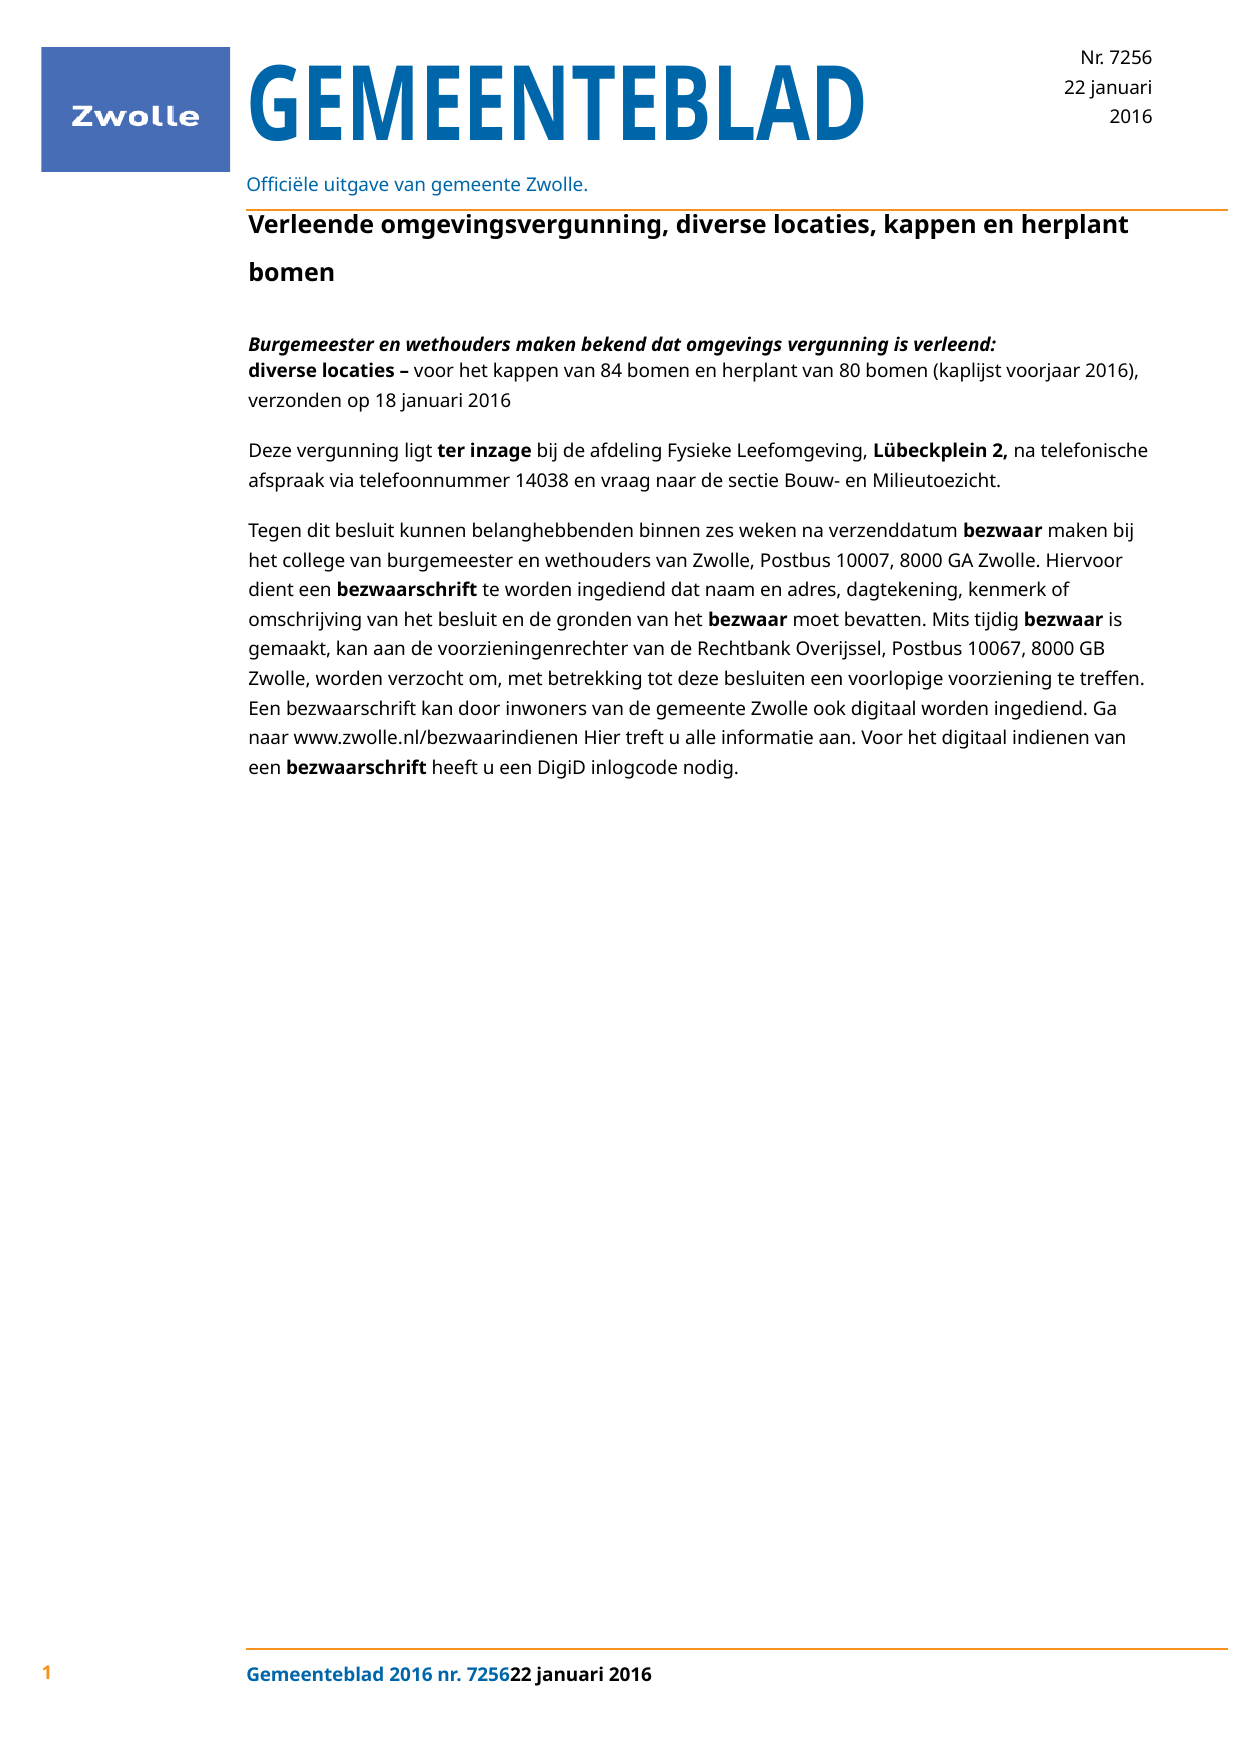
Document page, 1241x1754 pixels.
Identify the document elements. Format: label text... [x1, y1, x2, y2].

text Deze vergunning ligt ter inzage bij de afdeling Fysieke Leefomgeving, Lübeckplein 2, na telefonische afspraak via telefoonnummer 14038 en vraag naar de sectie Bouw- en Milieutoezicht. [248, 437, 1152, 492]
text Tegen dit besluit kunnen belanghebbenden binnen zes weken na verzenddatum bezwaar maken bij het college van burgemeester en wethouders van Zwolle, Postbus 10007, 8000 GA Zwolle. Hiervoor dient een bezwaarschrift te worden ingediend dat naam en adres, dagtekening, kenmerk of omschrijving van het besluit en de gronden van het bezwaar moet bevatten. Mits tijdig bezwaar is gemaakt, kan aan de voorzieningenrechter van de Rechtbank Overijssel, Postbus 10067, 8000 GB Zwolle, worden verzocht om, met betrekking tot deze besluiten een voorlopige voorziening te treffen. Een bezwaarschrift kan door inwoners van de gemeente Zwolle ook digitaal worden ingediend. Ga naar www.zwolle.nl/bezwaarindienen Hier treft u alle informatie aan. Voor het digitaal indienen van een bezwaarschrift heeft u een DigiD inlogcode nodig. [248, 517, 1152, 779]
text Verleende omgevingsvergunning, diverse locaties, kappen en herplant bomen [248, 211, 1152, 288]
text Burgemeester en wethouders maken bekend dat omgevings vergunning is verleend: [248, 331, 1152, 357]
text diverse locaties – voor het kappen van 84 bomen en herplant van 80 bomen (kaplijst voorjaar 2016), verzonden op 18 januari 2016 [248, 357, 1152, 412]
picture [41, 47, 231, 172]
